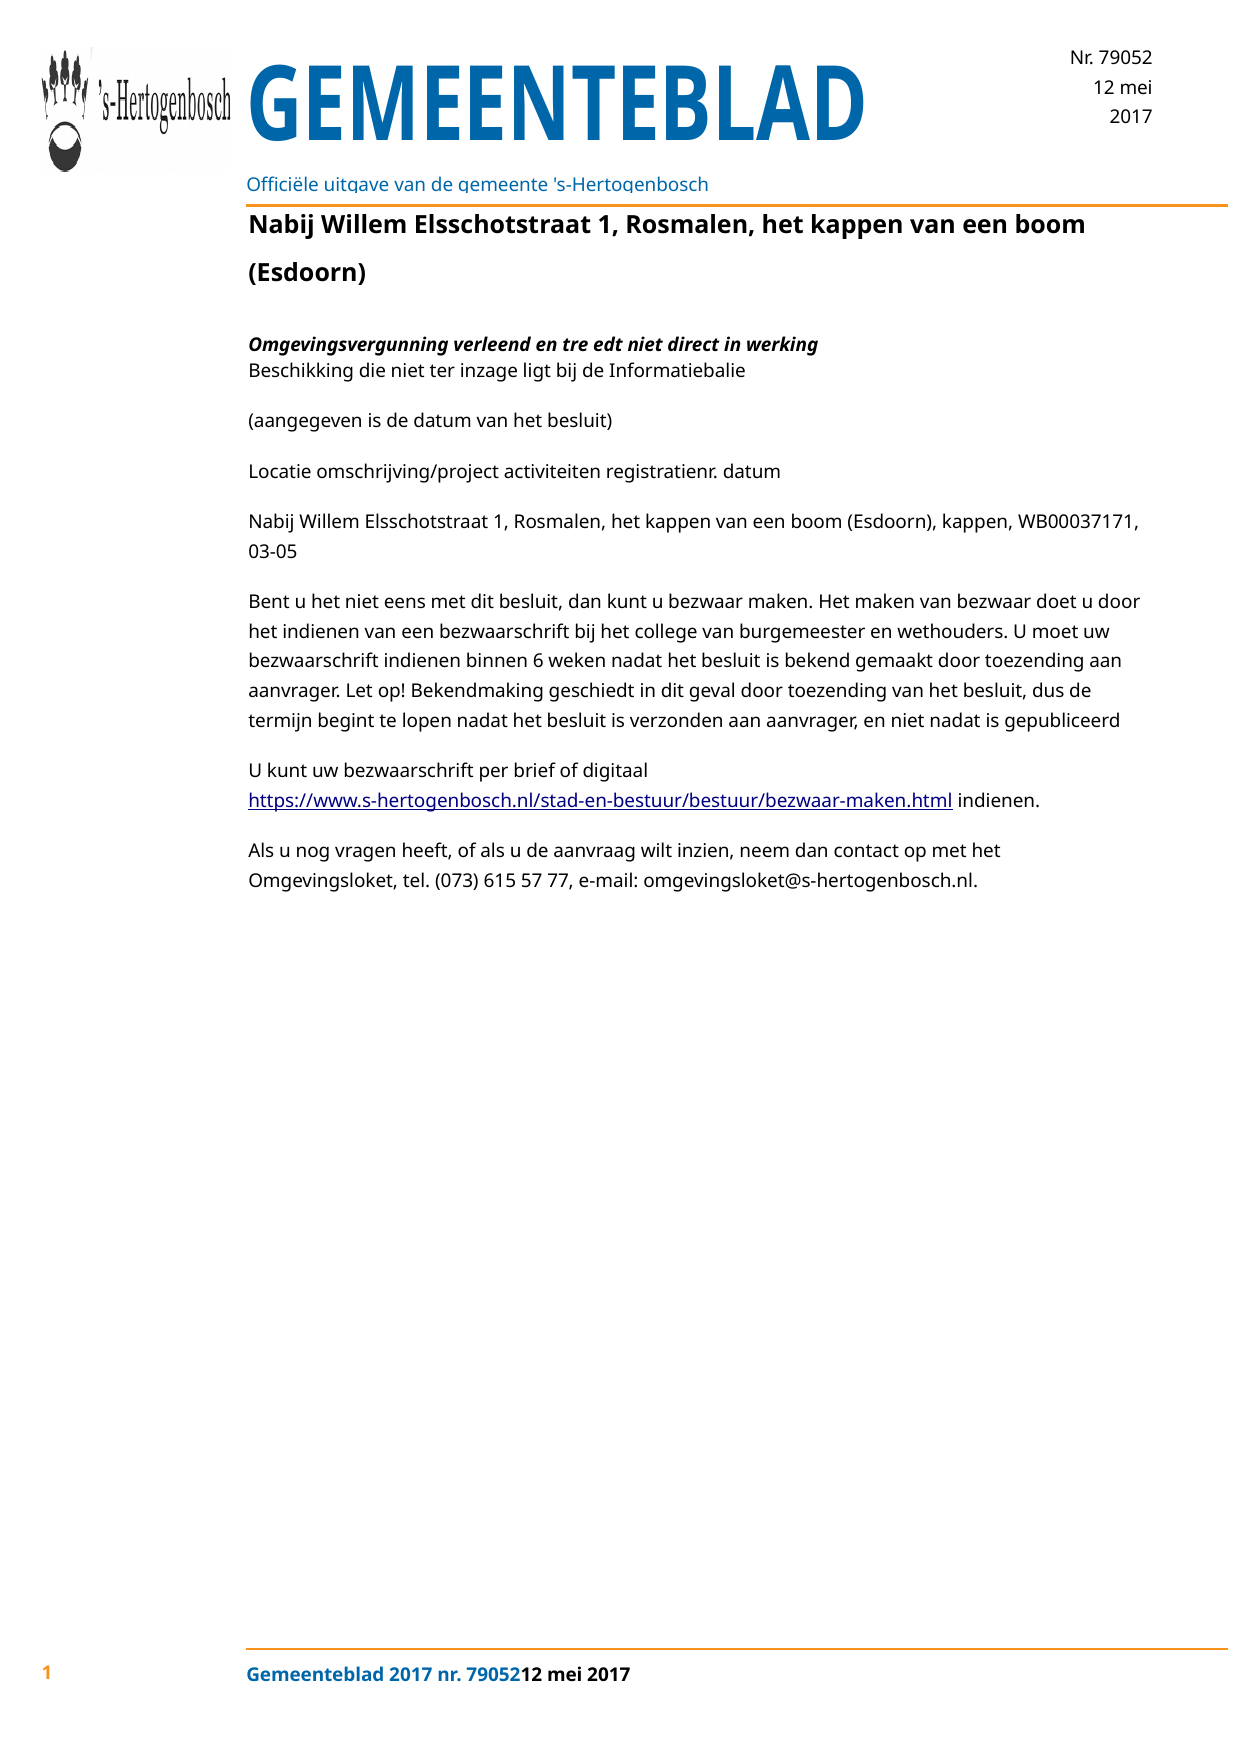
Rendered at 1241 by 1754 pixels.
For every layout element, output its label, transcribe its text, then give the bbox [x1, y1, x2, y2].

text Nabij Willem Elsschotstraat 1, Rosmalen, het kappen van een boom (Esdoorn), kappen, WB00037171, 03-05 [248, 508, 1152, 564]
text Beschikking die niet ter inzage ligt bij de Informatiebalie [248, 357, 1152, 383]
text Als u nog vragen heeft, of als u de aanvraag wilt inzien, neem dan contact op met het Omgevingsloket, tel. (073) 615 57 77, e-mail: omgevingsloket@s-hertogenbosch.nl. [248, 837, 1152, 892]
text U kunt uw bezwaarschrift per brief of digitaal https://www.s-hertogenbosch.nl/stad-en-bestuur/bestuur/bezwaar-maken.html indienen. [248, 757, 1152, 812]
text Nabij Willem Elsschotstraat 1, Rosmalen, het kappen van een boom (Esdoorn) [248, 207, 1152, 288]
text (aangegeven is de datum van het besluit) [248, 408, 1152, 433]
picture [41, 47, 231, 172]
text Locatie omschrijving/project activiteiten registratienr. datum [248, 458, 1152, 484]
text Omgevingsvergunning verleend en tre edt niet direct in werking [248, 331, 1152, 357]
text Bent u het niet eens met dit besluit, dan kunt u bezwaar maken. Het maken van bezwaar doet u door het indienen van een bezwaarschrift bij het college van burgemeester en wethouders. U moet uw bezwaarschrift indienen binnen 6 weken nadat het besluit is bekend gemaakt door toezending aan aanvrager. Let op! Bekendmaking geschiedt in dit geval door toezending van het besluit, dus de termijn begint te lopen nadat het besluit is verzonden aan aanvrager, en niet nadat is gepubliceerd [248, 588, 1152, 732]
